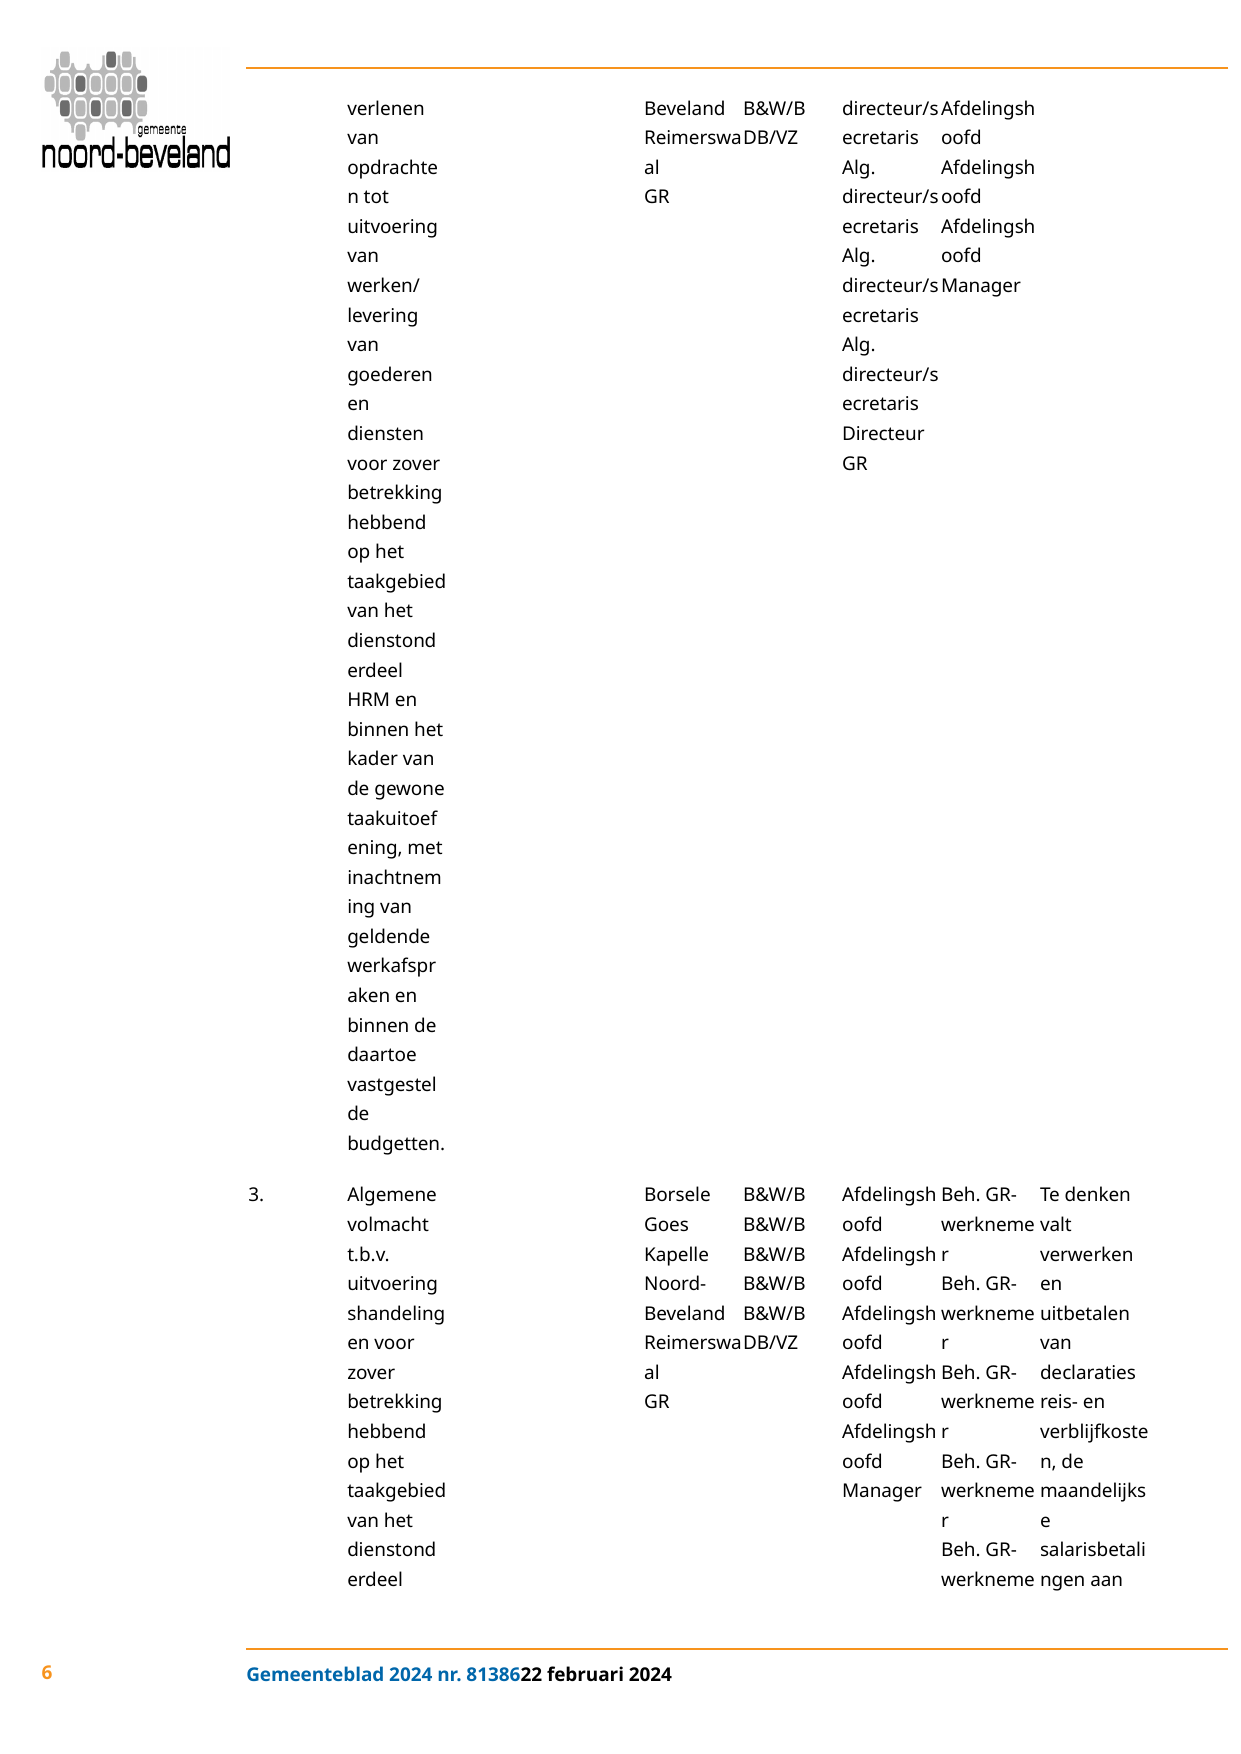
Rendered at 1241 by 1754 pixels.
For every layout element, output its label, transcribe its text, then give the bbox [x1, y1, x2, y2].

table_cell Borsele Goes Kapelle Noord-Beveland Reimerswaal GR [644, 1182, 743, 1592]
table_cell [1040, 1156, 1152, 1182]
table_cell [248, 1156, 347, 1182]
table_cell B&W/B B&W/B B&W/B B&W/B B&W/B DB/VZ [743, 1182, 842, 1592]
table_cell [842, 1156, 941, 1182]
table_cell [446, 95, 545, 1156]
table_cell Algemene volmacht t.b.v. uitvoeringshandelingen voor zover betrekking hebbend op het taakgebied van het dienstonderdeel [347, 1182, 446, 1592]
table_cell Beh. GR-werknemer Beh. GR-werknemer Beh. GR-werknemer Beh. GR-werknemer Beh. GR-werkneme [941, 1182, 1040, 1592]
table_cell [446, 1182, 545, 1592]
table_cell Afdelingshoofd Afdelingshoofd Afdelingshoofd Afdelingshoofd Afdelingshoofd Manager [842, 1182, 941, 1592]
table_cell [248, 95, 347, 1156]
table_cell [545, 1182, 644, 1592]
table_cell Afdelingshoofd Afdelingshoofd Afdelingshoofd Manager [941, 95, 1040, 1156]
table_cell Beveland Reimerswaal GR [644, 95, 743, 1156]
picture [41, 47, 231, 172]
table_cell [545, 95, 644, 1156]
table_cell directeur/secretaris Alg. directeur/secretaris Alg. directeur/secretaris Alg. directeur/secretaris Directeur GR [842, 95, 941, 1156]
table_cell [743, 1156, 842, 1182]
table_cell [941, 1156, 1040, 1182]
table_cell [1040, 95, 1152, 1156]
table_cell B&W/B DB/VZ [743, 95, 842, 1156]
table_cell [347, 1156, 446, 1182]
table_cell verlenen van opdrachten tot uitvoering van werken/ levering van goederen en diensten voor zover betrekking hebbend op het taakgebied van het dienstonderdeel HRM en binnen het kader van de gewone taakuitoefening, met inachtneming van geldende werkafspraken en binnen de daartoe vastgestelde budgetten. [347, 95, 446, 1156]
table_cell [446, 1156, 545, 1182]
table_cell 3. [248, 1182, 347, 1592]
table_cell [644, 1156, 743, 1182]
table_cell [545, 1156, 644, 1182]
table_cell Te denken valt verwerken en uitbetalen van declaraties reis- en verblijfkosten, de maandelijkse salarisbetalingen aan [1040, 1182, 1152, 1592]
